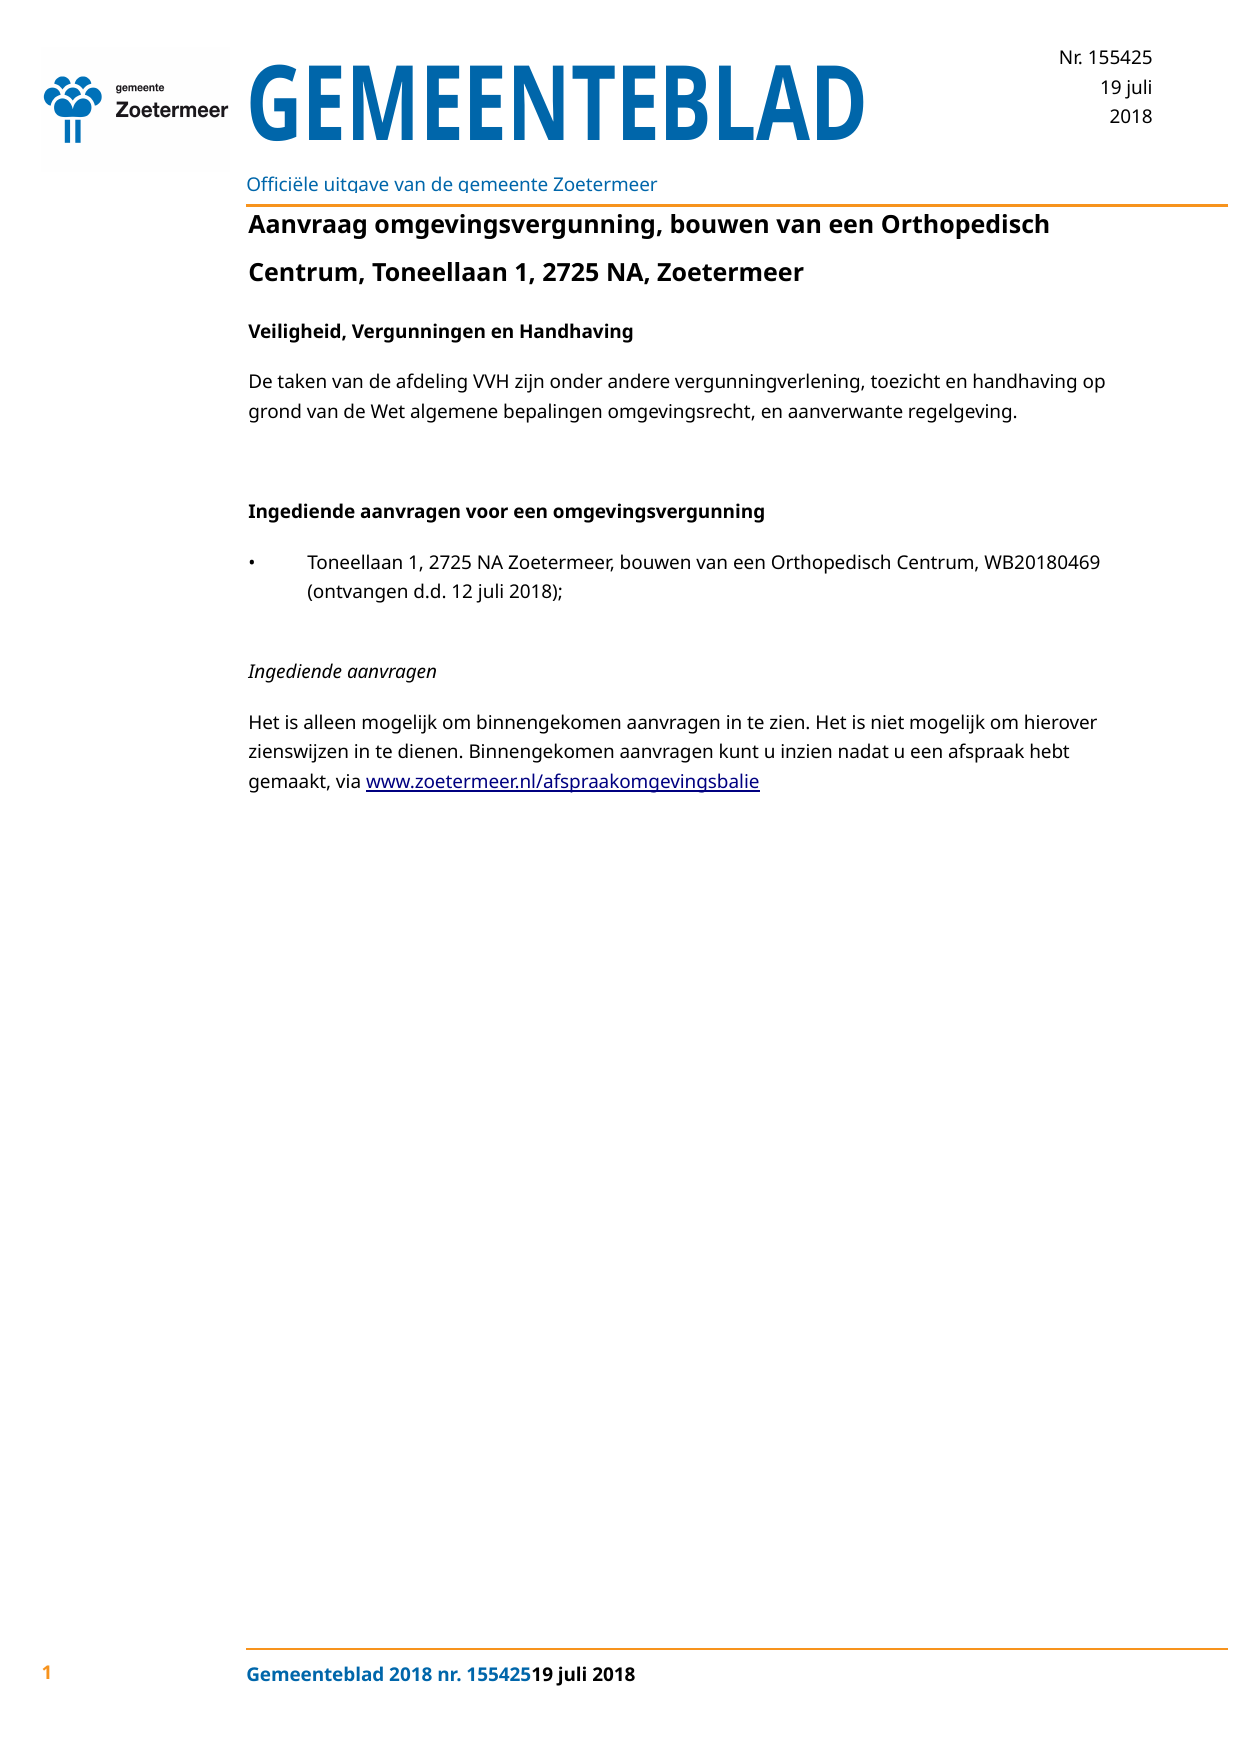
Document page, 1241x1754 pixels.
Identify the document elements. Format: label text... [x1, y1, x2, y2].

text Ingediende aanvragen [248, 659, 1152, 684]
text Aanvraag omgevingsvergunning, bouwen van een Orthopedisch Centrum, Toneellaan 1, 2725 NA, Zoetermeer [248, 207, 1152, 288]
text De taken van de afdeling VVH zijn onder andere vergunningverlening, toezicht en handhaving op grond van de Wet algemene bepalingen omgevingsrecht, en aanverwante regelgeving. [248, 368, 1152, 424]
text Ingediende aanvragen voor een omgevingsvergunning [248, 499, 1152, 524]
list Toneellaan 1, 2725 NA Zoetermeer, bouwen van een Orthopedisch Centrum, WB20180469 (ontvangen d.d. 12 juli 2018); [248, 549, 1152, 604]
picture [41, 47, 231, 172]
text Veiligheid, Vergunningen en Handhaving [248, 318, 1152, 344]
text Het is alleen mogelijk om binnengekomen aanvragen in te zien. Het is niet mogelijk om hierover zienswijzen in te dienen. Binnengekomen aanvragen kunt u inzien nadat u een afspraak hebt gemaakt, via www.zoetermeer.nl/afspraakomgevingsbalie [248, 709, 1152, 794]
